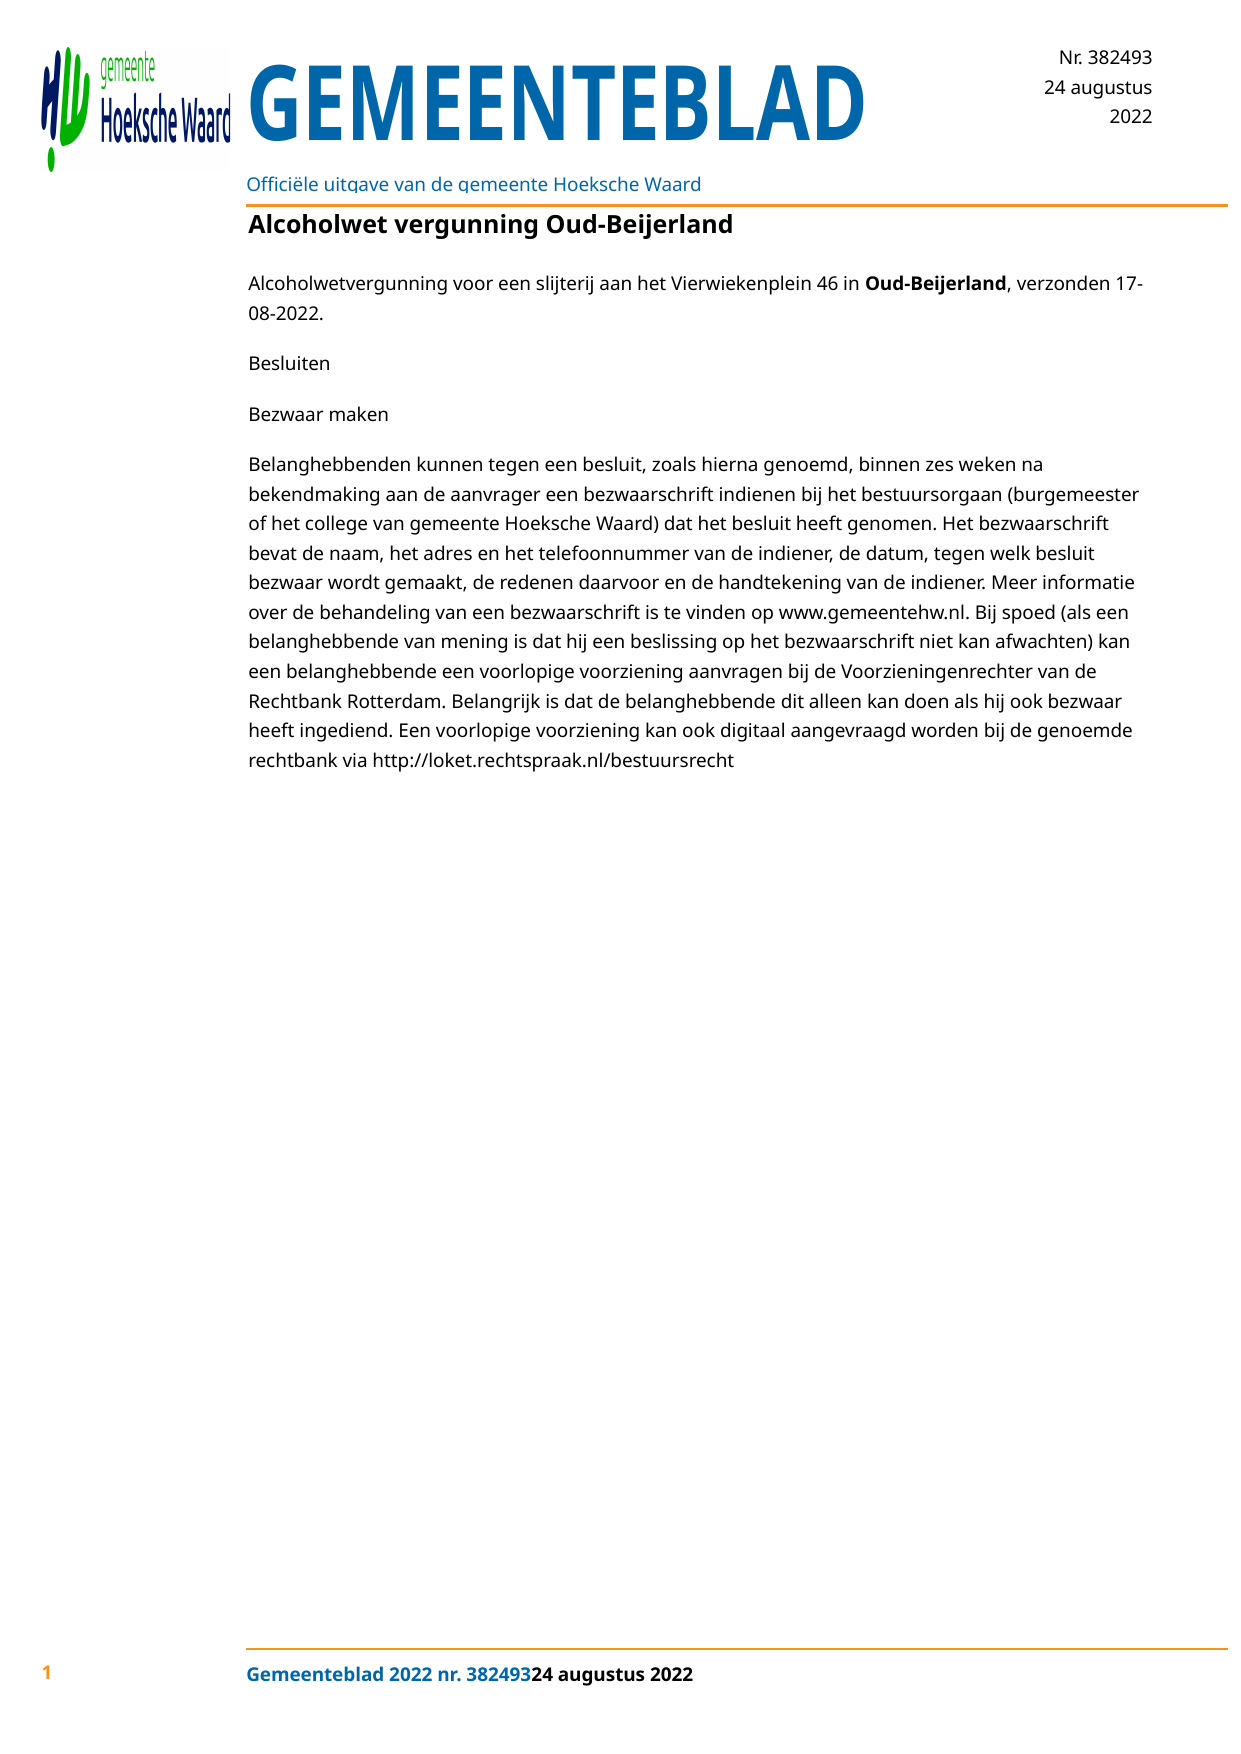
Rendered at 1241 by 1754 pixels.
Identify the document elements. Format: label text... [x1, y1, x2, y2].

text Belanghebbenden kunnen tegen een besluit, zoals hierna genoemd, binnen zes weken na bekendmaking aan de aanvrager een bezwaarschrift indienen bij het bestuursorgaan (burgemeester of het college van gemeente Hoeksche Waard) dat het besluit heeft genomen. Het bezwaarschrift bevat de naam, het adres en het telefoonnummer van de indiener, de datum, tegen welk besluit bezwaar wordt gemaakt, de redenen daarvoor en de handtekening van de indiener. Meer informatie over de behandeling van een bezwaarschrift is te vinden op www.gemeentehw.nl. Bij spoed (als een belanghebbende van mening is dat hij een beslissing op het bezwaarschrift niet kan afwachten) kan een belanghebbende een voorlopige voorziening aanvragen bij de Voorzieningenrechter van de Rechtbank Rotterdam. Belangrijk is dat de belanghebbende dit alleen kan doen als hij ook bezwaar heeft ingediend. Een voorlopige voorziening kan ook digitaal aangevraagd worden bij de genoemde rechtbank via http://loket.rechtspraak.nl/bestuursrecht [248, 451, 1152, 773]
text Besluiten [248, 350, 1152, 376]
text Alcoholwet vergunning Oud-Beijerland [248, 207, 1152, 241]
text Bezwaar maken [248, 401, 1152, 426]
picture [41, 47, 231, 172]
text Alcoholwetvergunning voor een slijterij aan het Vierwiekenplein 46 in Oud-Beijerland, verzonden 17-08-2022. [248, 270, 1152, 326]
